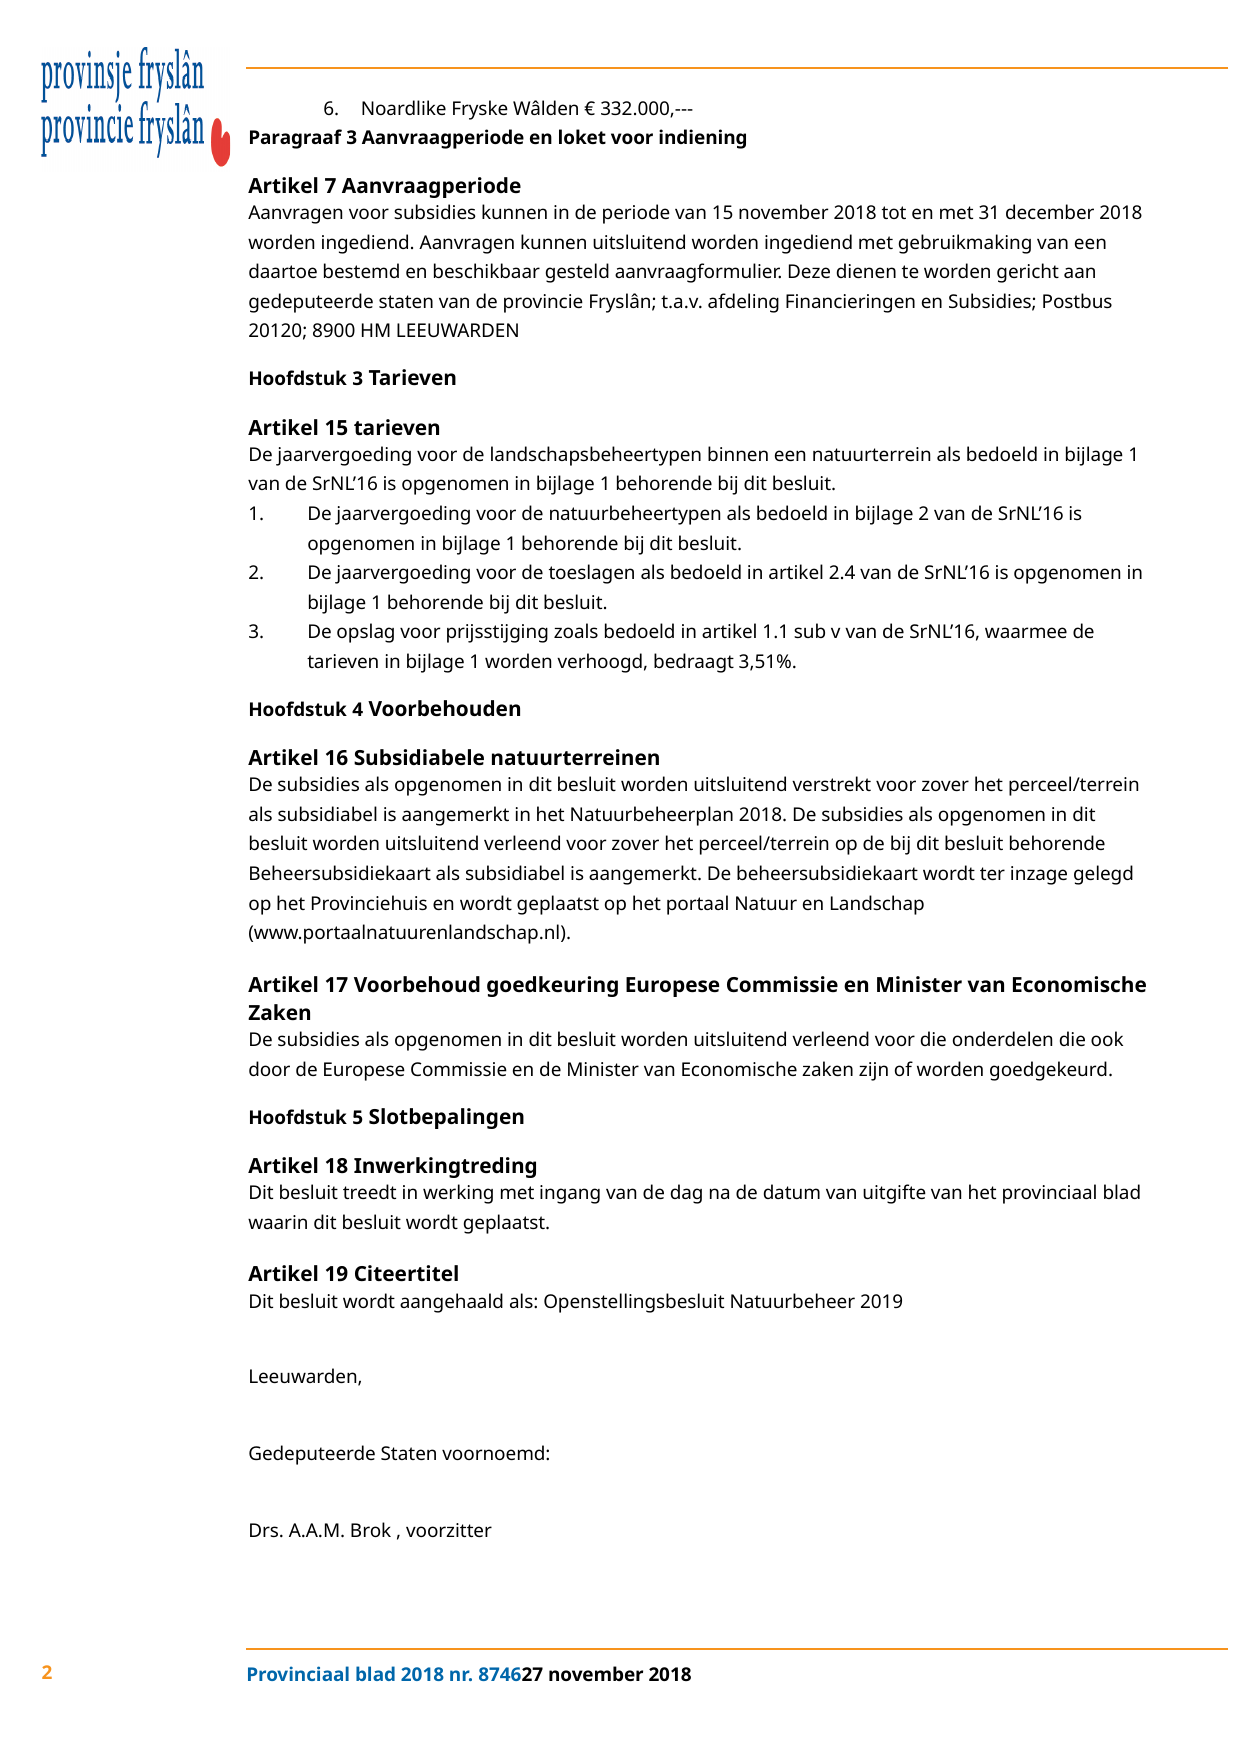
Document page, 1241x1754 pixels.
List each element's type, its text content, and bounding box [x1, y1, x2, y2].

text Hoofdstuk 3 Tarieven [248, 363, 1152, 392]
text Dit besluit treedt in werking met ingang van de dag na de datum van uitgifte van het provinciaal blad waarin dit besluit wordt geplaatst. [248, 1179, 1152, 1235]
text Aanvragen voor subsidies kunnen in de periode van 15 november 2018 tot en met 31 december 2018 worden ingediend. Aanvragen kunnen uitsluitend worden ingediend met gebruikmaking van een daartoe bestemd en beschikbaar gesteld aanvraagformulier. Deze dienen te worden gericht aan gedeputeerde staten van de provincie Fryslân; t.a.v. afdeling Financieringen en Subsidies; Postbus 20120; 8900 HM LEEUWARDEN [248, 199, 1152, 343]
list De jaarvergoeding voor de natuurbeheertypen als bedoeld in bijlage 2 van de SrNL’16 is opgenomen in bijlage 1 behorende bij dit besluit. [248, 500, 1152, 556]
text Dit besluit wordt aangehaald als: Openstellingsbesluit Natuurbeheer 2019 [248, 1288, 1152, 1314]
text Artikel 16 Subsidiabele natuurterreinen [248, 743, 1152, 771]
text Artikel 19 Citeertitel [248, 1259, 1152, 1288]
text Artikel 17 Voorbehoud goedkeuring Europese Commissie en Minister van Economische Zaken [248, 970, 1152, 1027]
picture [41, 47, 231, 172]
text Paragraaf 3 Aanvraagperiode en loket voor indiening [248, 124, 1152, 150]
text De jaarvergoeding voor de landschapsbeheertypen binnen een natuurterrein als bedoeld in bijlage 1 van de SrNL’16 is opgenomen in bijlage 1 behorende bij dit besluit. [248, 441, 1152, 496]
text Gedeputeerde Staten voornoemd: [248, 1440, 1152, 1466]
text Leeuwarden, [248, 1363, 1152, 1389]
text Artikel 18 Inwerkingtreding [248, 1151, 1152, 1179]
list De jaarvergoeding voor de toeslagen als bedoeld in artikel 2.4 van de SrNL’16 is opgenomen in bijlage 1 behorende bij dit besluit. [248, 559, 1152, 615]
list De opslag voor prijsstijging zoals bedoeld in artikel 1.1 sub v van de SrNL’16, waarmee de tarieven in bijlage 1 worden verhoogd, bedraagt 3,51%. [248, 618, 1152, 674]
text Hoofdstuk 5 Slotbepalingen [248, 1102, 1152, 1130]
text Hoofdstuk 4 Voorbehouden [248, 694, 1152, 722]
text De subsidies als opgenomen in dit besluit worden uitsluitend verstrekt voor zover het perceel/terrein als subsidiabel is aangemerkt in het Natuurbeheerplan 2018. De subsidies als opgenomen in dit besluit worden uitsluitend verleend voor zover het perceel/terrein op de bij dit besluit behorende Beheersubsidiekaart als subsidiabel is aangemerkt. De beheersubsidiekaart wordt ter inzage gelegd op het Provinciehuis en wordt geplaatst op het portaal Natuur en Landschap (www.portaalnatuurenlandschap.nl). [248, 771, 1152, 945]
list Noardlike Fryske Wâlden € 332.000,--- [323, 95, 1152, 121]
text Artikel 7 Aanvraagperiode [248, 171, 1152, 199]
text Drs. A.A.M. Brok , voorzitter [248, 1518, 1152, 1543]
text Artikel 15 tarieven [248, 413, 1152, 441]
text De subsidies als opgenomen in dit besluit worden uitsluitend verleend voor die onderdelen die ook door de Europese Commissie en de Minister van Economische zaken zijn of worden goedgekeurd. [248, 1027, 1152, 1082]
